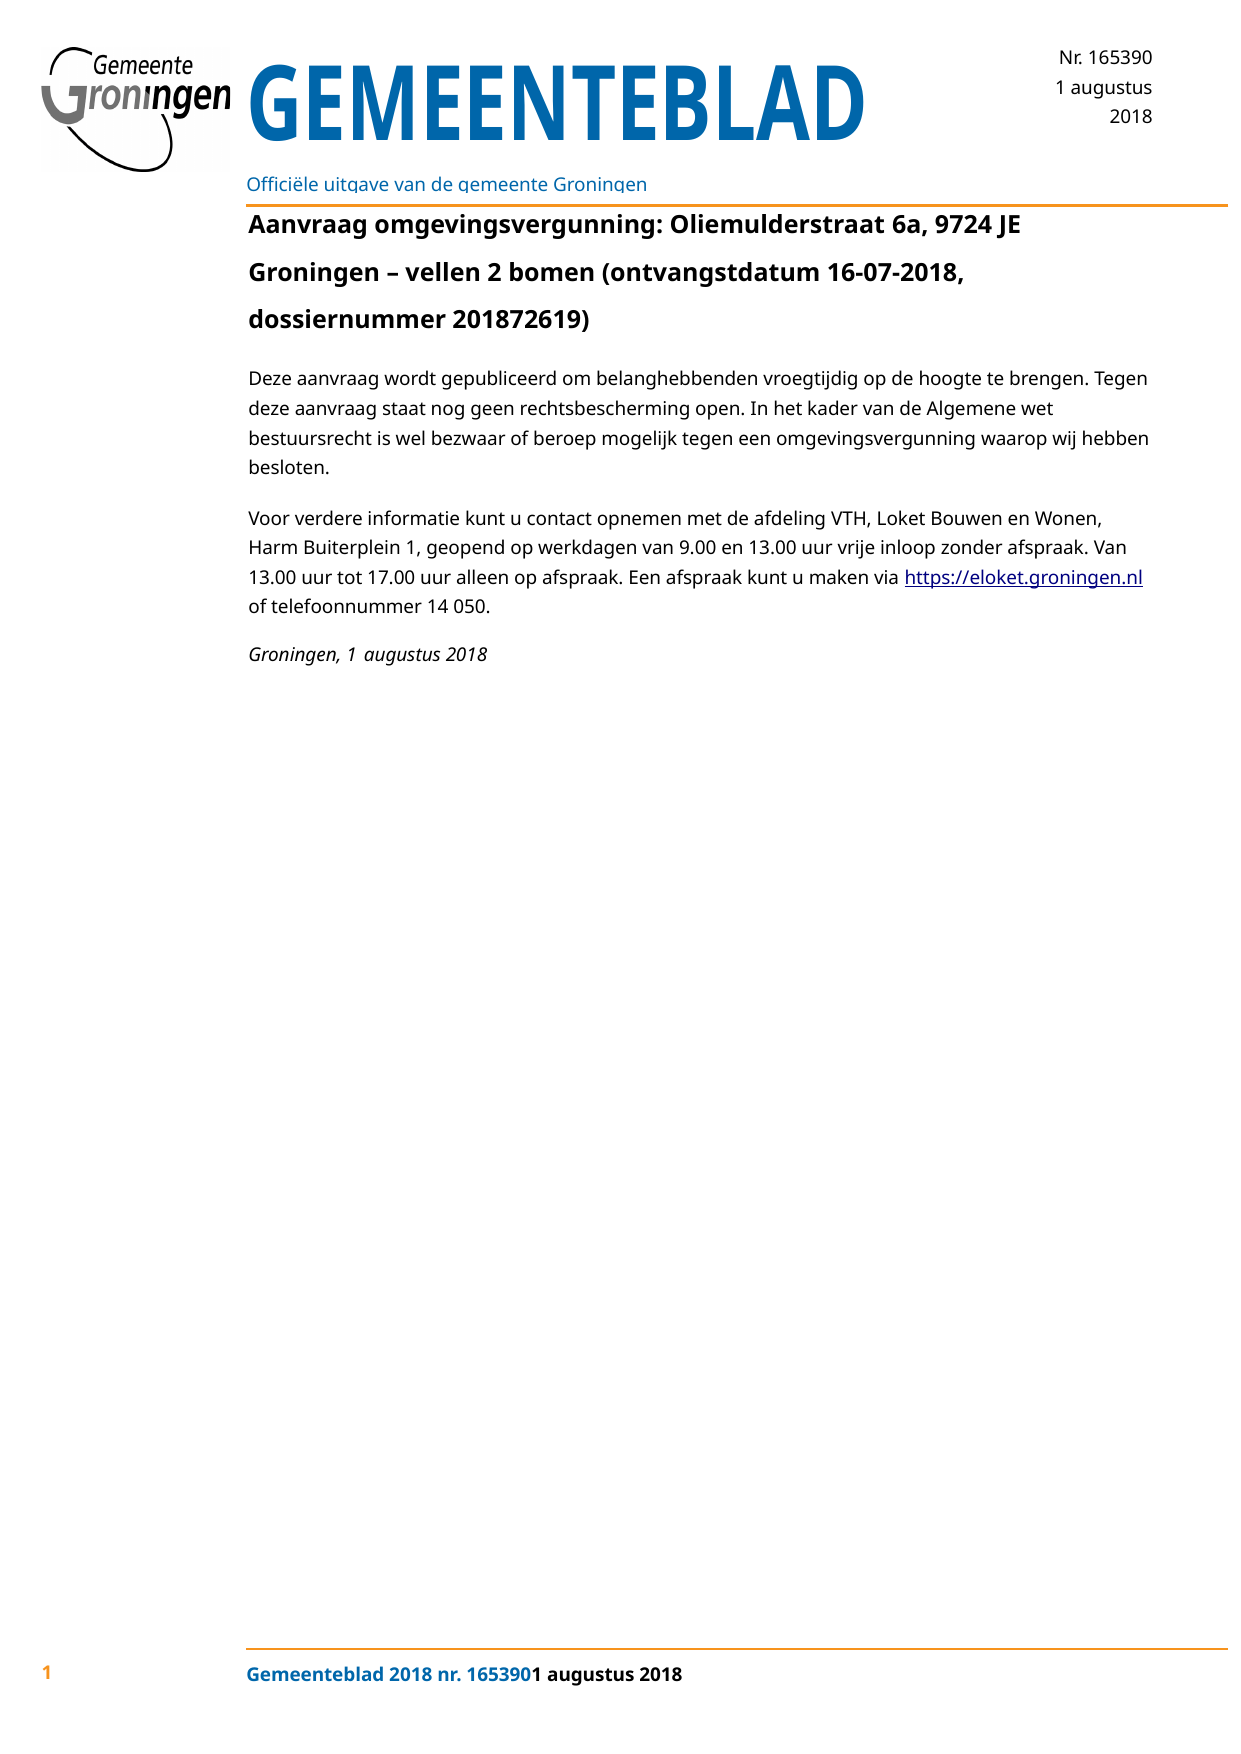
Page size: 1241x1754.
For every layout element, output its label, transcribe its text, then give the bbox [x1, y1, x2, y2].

text Voor verdere informatie kunt u contact opnemen met de afdeling VTH, Loket Bouwen en Wonen, Harm Buiterplein 1, geopend op werkdagen van 9.00 en 13.00 uur vrije inloop zonder afspraak. Van 13.00 uur tot 17.00 uur alleen op afspraak. Een afspraak kunt u maken via https://eloket.groningen.nl of telefoonnummer 14 050. [248, 505, 1152, 619]
text Deze aanvraag wordt gepubliceerd om belanghebbenden vroegtijdig op de hoogte te brengen. Tegen deze aanvraag staat nog geen rechtsbescherming open. In het kader van de Algemene wet bestuursrecht is wel bezwaar of beroep mogelijk tegen een omgevingsvergunning waarop wij hebben besloten. [248, 366, 1152, 480]
text Groningen, 1 augustus 2018 [248, 641, 1152, 667]
picture [41, 47, 231, 172]
text Aanvraag omgevingsvergunning: Oliemulderstraat 6a, 9724 JE Groningen – vellen 2 bomen (ontvangstdatum 16-07-2018, dossiernummer 201872619) [248, 207, 1152, 336]
